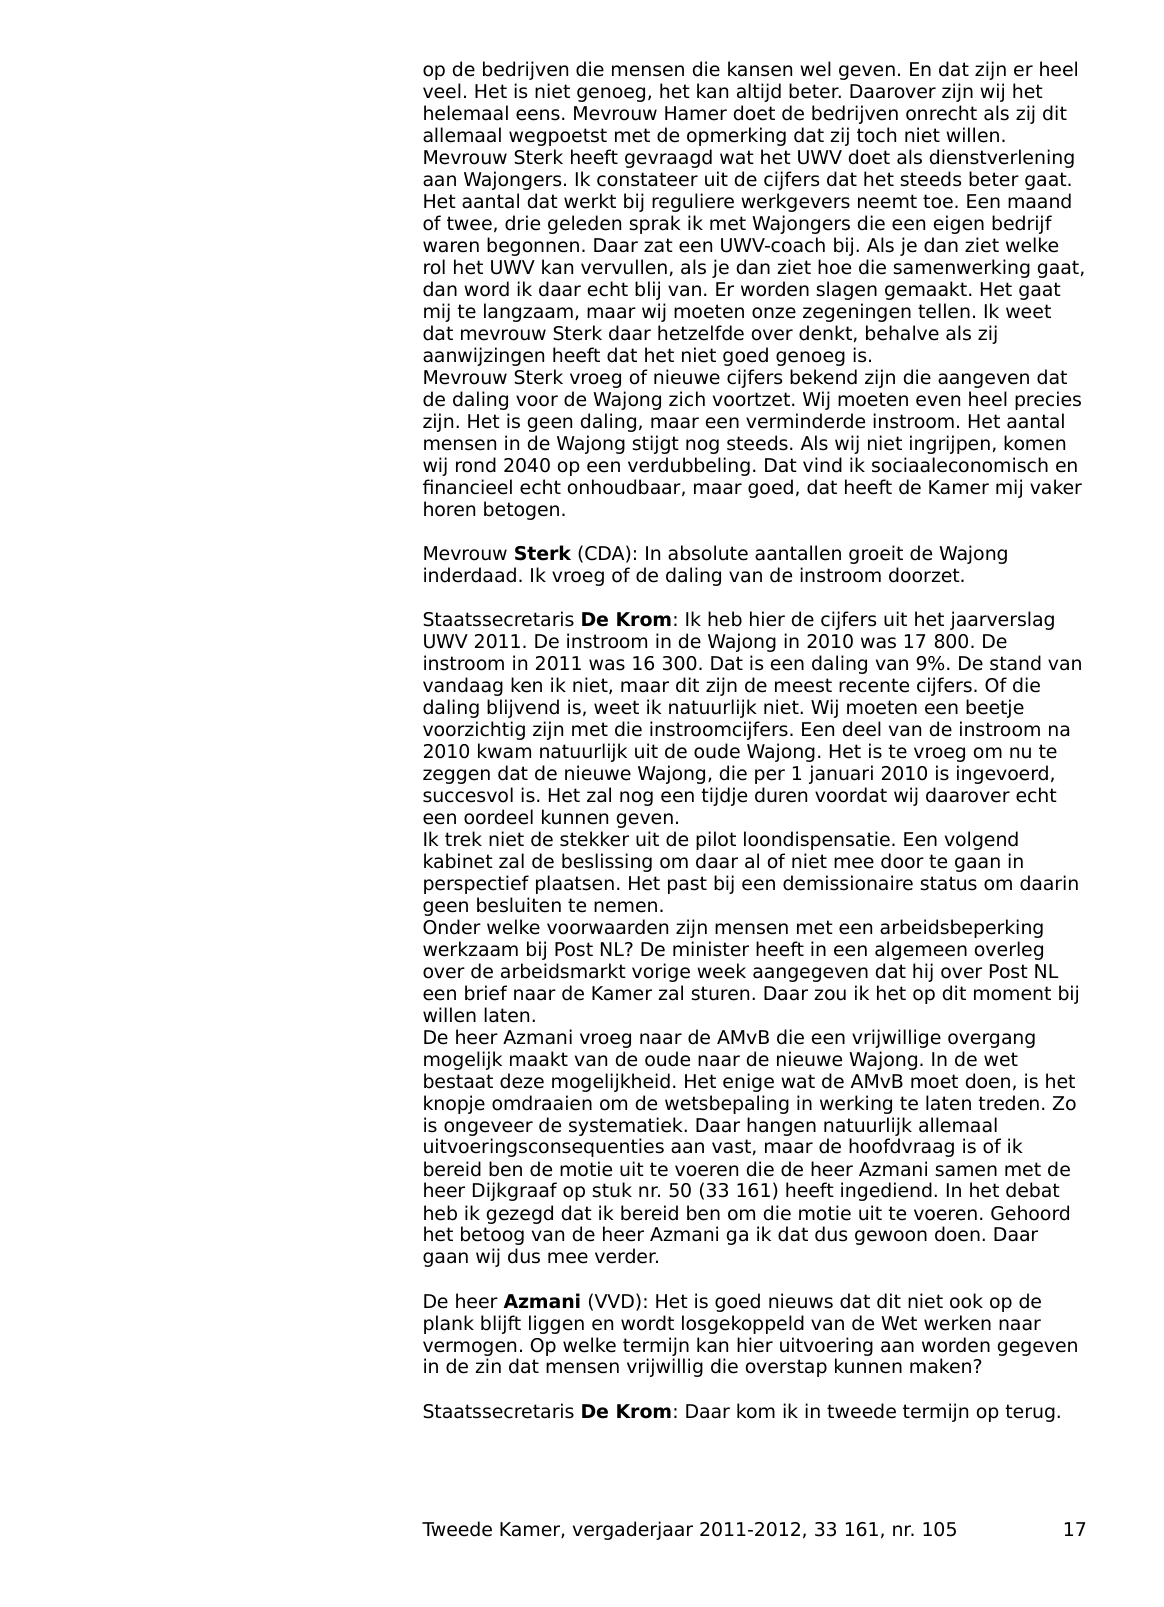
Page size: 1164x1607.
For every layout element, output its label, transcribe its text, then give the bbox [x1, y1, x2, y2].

text op de bedrijven die mensen die kansen wel geven. En dat zijn er heel veel. Het is niet genoeg, het kan altijd beter. Daarover zijn wij het helemaal eens. Mevrouw Hamer doet de bedrijven onrecht als zij dit allemaal wegpoetst met de opmerking dat zij toch niet willen. [422, 59, 1087, 147]
text Staatssecretaris De Krom: Ik heb hier de cijfers uit het jaarverslag UWV 2011. De instroom in de Wajong in 2010 was 17 800. De instroom in 2011 was 16 300. Dat is een daling van 9%. De stand van vandaag ken ik niet, maar dit zijn de meest recente cijfers. Of die daling blijvend is, weet ik natuurlijk niet. Wij moeten een beetje voorzichtig zijn met die instroomcijfers. Een deel van de instroom na 2010 kwam natuurlijk uit de oude Wajong. Het is te vroeg om nu te zeggen dat de nieuwe Wajong, die per 1 januari 2010 is ingevoerd, succesvol is. Het zal nog een tijdje duren voordat wij daarover echt een oordeel kunnen geven. [422, 609, 1087, 829]
text Mevrouw Sterk vroeg of nieuwe cijfers bekend zijn die aangeven dat de daling voor de Wajong zich voortzet. Wij moeten even heel precies zijn. Het is geen daling, maar een verminderde instroom. Het aantal mensen in de Wajong stijgt nog steeds. Als wij niet ingrijpen, komen wij rond 2040 op een verdubbeling. Dat vind ik sociaaleconomisch en financieel echt onhoudbaar, maar goed, dat heeft de Kamer mij vaker horen betogen. [422, 367, 1087, 521]
text De heer Azmani (VVD): Het is goed nieuws dat dit niet ook op de plank blijft liggen en wordt losgekoppeld van de Wet werken naar vermogen. Op welke termijn kan hier uitvoering aan worden gegeven in de zin dat mensen vrijwillig die overstap kunnen maken? [422, 1291, 1087, 1378]
text De heer Azmani vroeg naar de AMvB die een vrijwillige overgang mogelijk maakt van de oude naar de nieuwe Wajong. In de wet bestaat deze mogelijkheid. Het enige wat de AMvB moet doen, is het knopje omdraaien om de wetsbepaling in werking te laten treden. Zo is ongeveer de systematiek. Daar hangen natuurlijk allemaal uitvoeringsconsequenties aan vast, maar de hoofdvraag is of ik bereid ben de motie uit te voeren die de heer Azmani samen met de heer Dijkgraaf op stuk nr. 50 (33 161) heeft ingediend. In het debat heb ik gezegd dat ik bereid ben om die motie uit te voeren. Gehoord het betoog van de heer Azmani ga ik dat dus gewoon doen. Daar gaan wij dus mee verder. [422, 1027, 1087, 1268]
text Staatssecretaris De Krom: Daar kom ik in tweede termijn op terug. [422, 1401, 1087, 1423]
text Ik trek niet de stekker uit de pilot loondispensatie. Een volgend kabinet zal de beslissing om daar al of niet mee door te gaan in perspectief plaatsen. Het past bij een demissionaire status om daarin geen besluiten te nemen. [422, 829, 1087, 917]
text Mevrouw Sterk heeft gevraagd wat het UWV doet als dienstverlening aan Wajongers. Ik constateer uit de cijfers dat het steeds beter gaat. Het aantal dat werkt bij reguliere werkgevers neemt toe. Een maand of twee, drie geleden sprak ik met Wajongers die een eigen bedrijf waren begonnen. Daar zat een UWV-coach bij. Als je dan ziet welke rol het UWV kan vervullen, als je dan ziet hoe die samenwerking gaat, dan word ik daar echt blij van. Er worden slagen gemaakt. Het gaat mij te langzaam, maar wij moeten onze zegeningen tellen. Ik weet dat mevrouw Sterk daar hetzelfde over denkt, behalve als zij aanwijzingen heeft dat het niet goed genoeg is. [422, 147, 1087, 367]
text Mevrouw Sterk (CDA): In absolute aantallen groeit de Wajong inderdaad. Ik vroeg of de daling van de instroom doorzet. [422, 543, 1087, 587]
text Onder welke voorwaarden zijn mensen met een arbeidsbeperking werkzaam bij Post NL? De minister heeft in een algemeen overleg over de arbeidsmarkt vorige week aangegeven dat hij over Post NL een brief naar de Kamer zal sturen. Daar zou ik het op dit moment bij willen laten. [422, 917, 1087, 1027]
